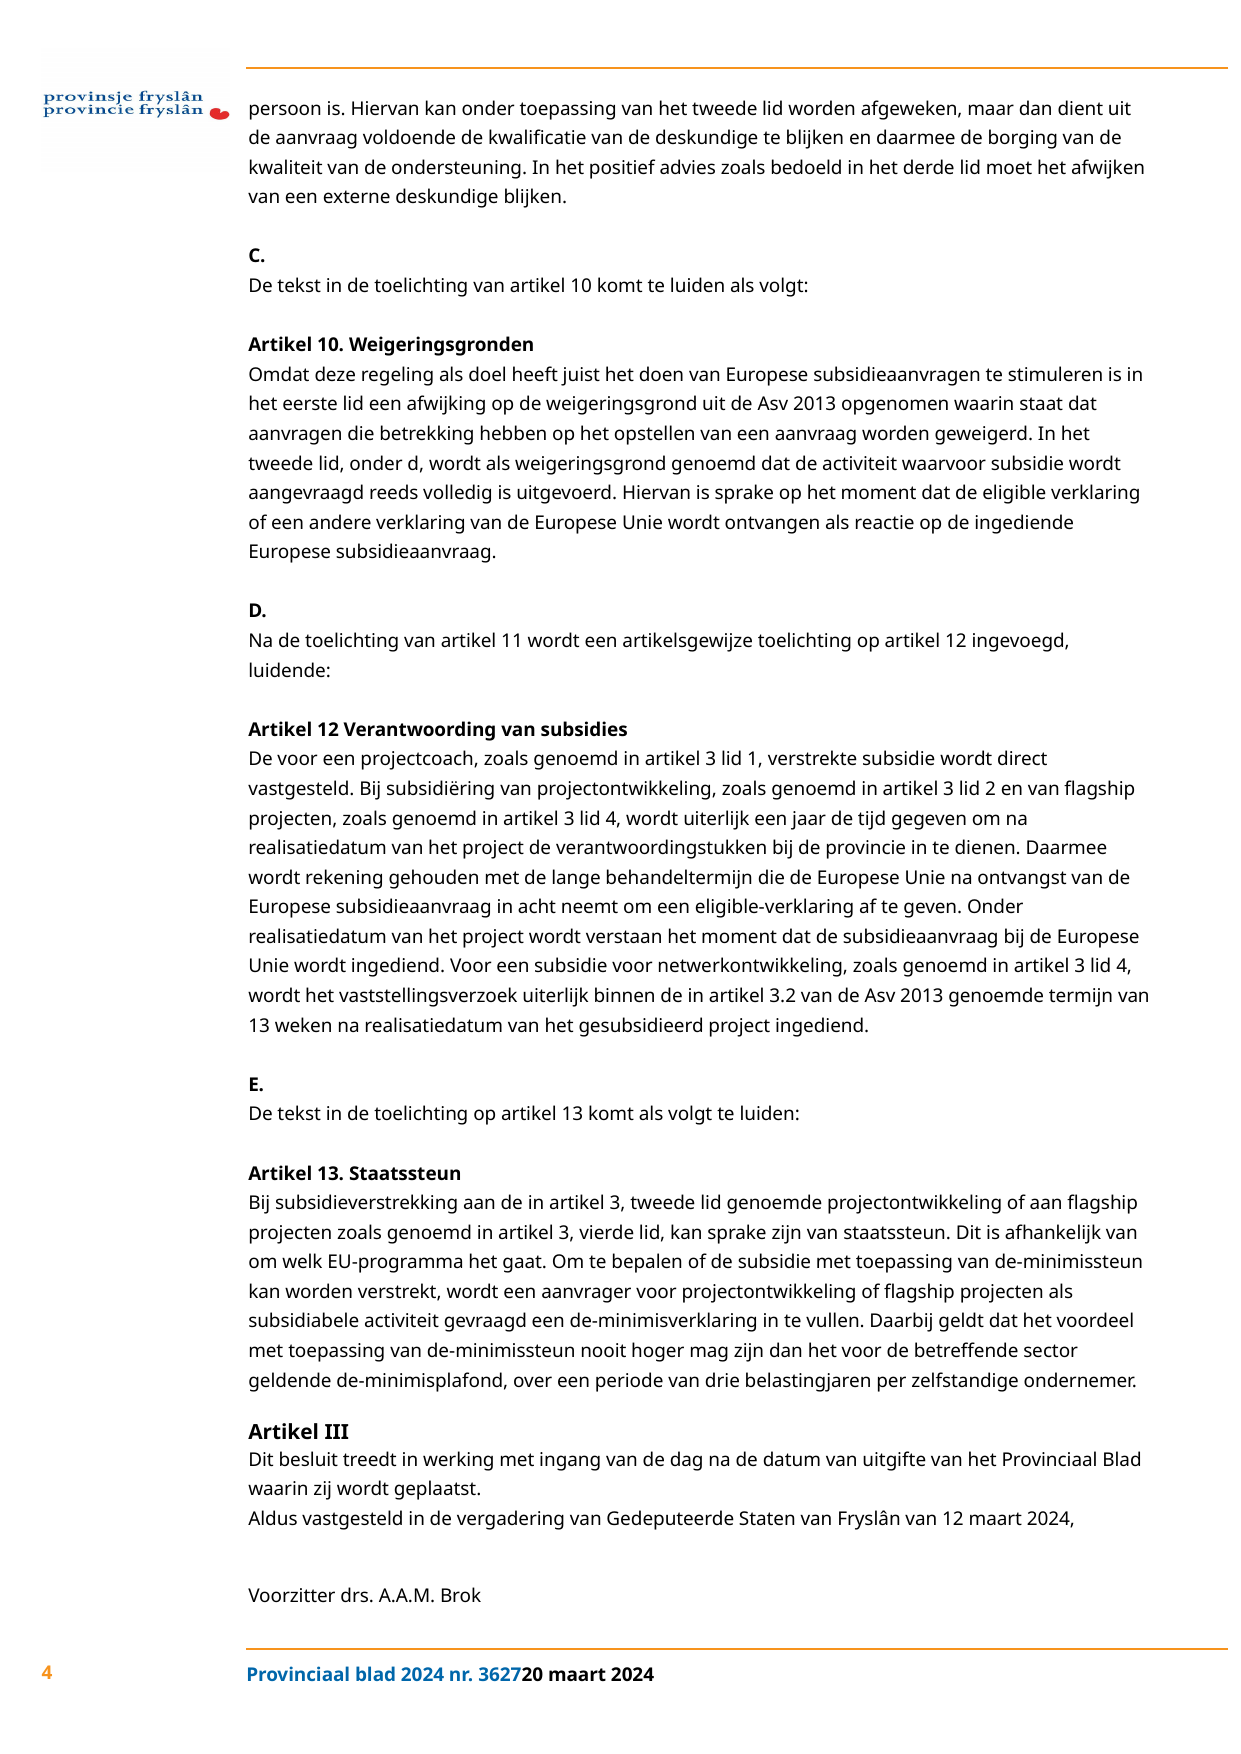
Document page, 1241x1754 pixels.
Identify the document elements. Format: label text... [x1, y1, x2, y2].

text Artikel 13. Staatssteun [248, 1160, 1152, 1186]
text Artikel 12 Verantwoording van subsidies [248, 716, 1152, 742]
text Voorzitter drs. A.A.M. Brok [248, 1582, 1152, 1608]
text persoon is. Hiervan kan onder toepassing van het tweede lid worden afgeweken, maar dan dient uit de aanvraag voldoende de kwalificatie van de deskundige te blijken en daarmee de borging van de kwaliteit van de ondersteuning. In het positief advies zoals bedoeld in het derde lid moet het afwijken van een externe deskundige blijken. [248, 95, 1152, 209]
picture [41, 47, 231, 172]
text Artikel III [248, 1417, 1152, 1446]
text C. [248, 243, 1152, 268]
text Bij subsidieverstrekking aan de in artikel 3, tweede lid genoemde projectontwikkeling of aan flagship projecten zoals genoemd in artikel 3, vierde lid, kan sprake zijn van staatssteun. Dit is afhankelijk van om welk EU-programma het gaat. Om te bepalen of de subsidie met toepassing van de-minimissteun kan worden verstrekt, wordt een aanvrager voor projectontwikkeling of flagship projecten als subsidiabele activiteit gevraagd een de-minimisverklaring in te vullen. Daarbij geldt dat het voordeel met toepassing van de-minimissteun nooit hoger mag zijn dan het voor de betreffende sector geldende de-minimisplafond, over een periode van drie belastingjaren per zelfstandige ondernemer. [248, 1189, 1152, 1393]
text Na de toelichting van artikel 11 wordt een artikelsgewijze toelichting op artikel 12 ingevoegd, luidende: [248, 627, 1152, 683]
text Aldus vastgesteld in de vergadering van Gedeputeerde Staten van Fryslân van 12 maart 2024, [248, 1505, 1152, 1531]
text De tekst in de toelichting van artikel 10 komt te luiden als volgt: [248, 272, 1152, 298]
text Artikel 10. Weigeringsgronden [248, 331, 1152, 357]
text De voor een projectcoach, zoals genoemd in artikel 3 lid 1, verstrekte subsidie wordt direct vastgesteld. Bij subsidiëring van projectontwikkeling, zoals genoemd in artikel 3 lid 2 en van flagship projecten, zoals genoemd in artikel 3 lid 4, wordt uiterlijk een jaar de tijd gegeven om na realisatiedatum van het project de verantwoordingstukken bij de provincie in te dienen. Daarmee wordt rekening gehouden met de lange behandeltermijn die de Europese Unie na ontvangst van de Europese subsidieaanvraag in acht neemt om een eligible-verklaring af te geven. Onder realisatiedatum van het project wordt verstaan het moment dat de subsidieaanvraag bij de Europese Unie wordt ingediend. Voor een subsidie voor netwerkontwikkeling, zoals genoemd in artikel 3 lid 4, wordt het vaststellingsverzoek uiterlijk binnen de in artikel 3.2 van de Asv 2013 genoemde termijn van 13 weken na realisatiedatum van het gesubsidieerd project ingediend. [248, 746, 1152, 1038]
text E. [248, 1071, 1152, 1097]
text De tekst in de toelichting op artikel 13 komt als volgt te luiden: [248, 1101, 1152, 1126]
text Omdat deze regeling als doel heeft juist het doen van Europese subsidieaanvragen te stimuleren is in het eerste lid een afwijking op de weigeringsgrond uit de Asv 2013 opgenomen waarin staat dat aanvragen die betrekking hebben op het opstellen van een aanvraag worden geweigerd. In het tweede lid, onder d, wordt als weigeringsgrond genoemd dat de activiteit waarvoor subsidie wordt aangevraagd reeds volledig is uitgevoerd. Hiervan is sprake op het moment dat de eligible verklaring of een andere verklaring van de Europese Unie wordt ontvangen als reactie op de ingediende Europese subsidieaanvraag. [248, 361, 1152, 564]
text D. [248, 598, 1152, 623]
text Dit besluit treedt in werking met ingang van de dag na de datum van uitgifte van het Provinciaal Blad waarin zij wordt geplaatst. [248, 1446, 1152, 1501]
